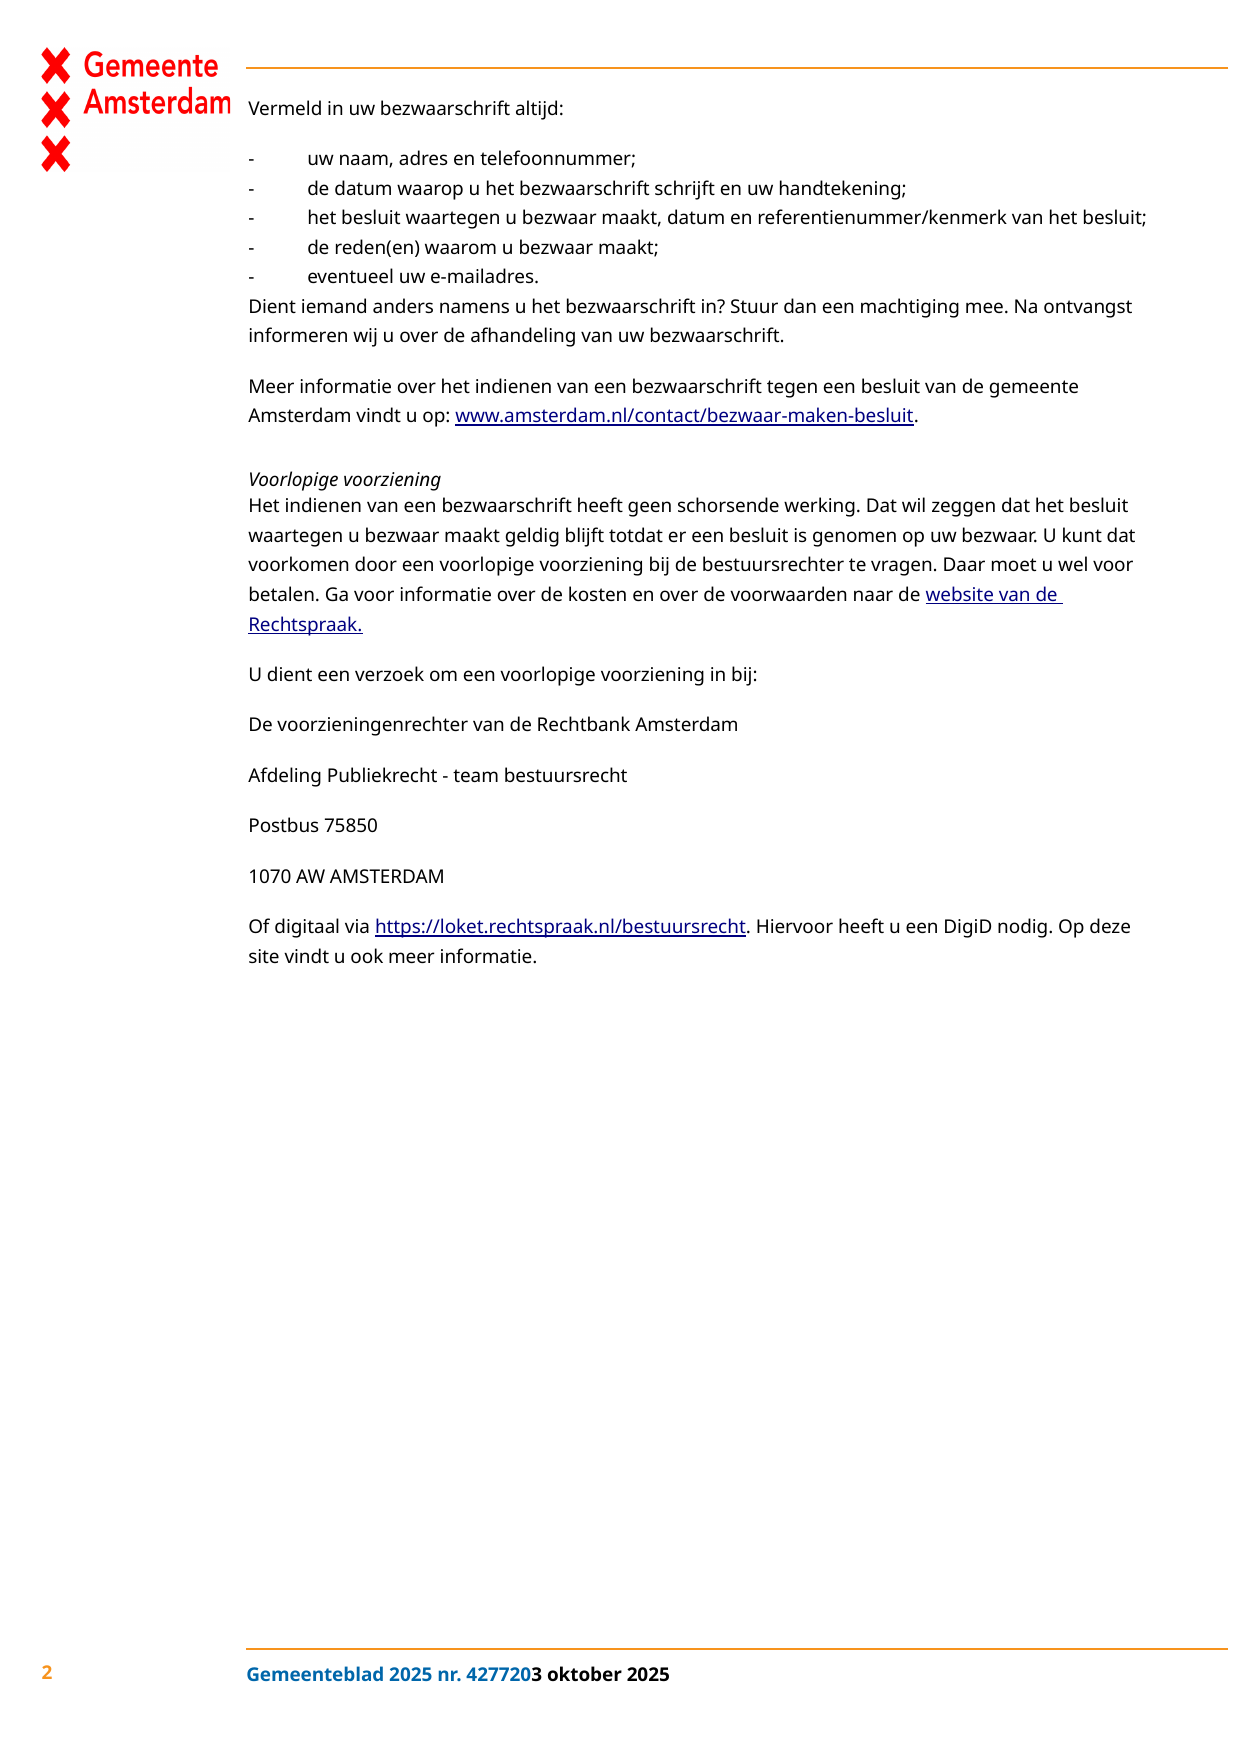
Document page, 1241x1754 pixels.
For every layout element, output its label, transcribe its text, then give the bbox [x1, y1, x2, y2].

text Het indienen van een bezwaarschrift heeft geen schorsende werking. Dat wil zeggen dat het besluit waartegen u bezwaar maakt geldig blijft totdat er een besluit is genomen op uw bezwaar. U kunt dat voorkomen door een voorlopige voorziening bij de bestuursrechter te vragen. Daar moet u wel voor betalen. Ga voor informatie over de kosten en over de voorwaarden naar de website van de Rechtspraak. [248, 492, 1152, 636]
text Postbus 75850 [248, 812, 1152, 838]
text Afdeling Publiekrecht - team bestuursrecht [248, 762, 1152, 788]
list het besluit waartegen u bezwaar maakt, datum en referentienummer/kenmerk van het besluit; [248, 204, 1152, 230]
list de reden(en) waarom u bezwaar maakt; [248, 234, 1152, 260]
text Vermeld in uw bezwaarschrift altijd: [248, 95, 1152, 121]
text De voorzieningenrechter van de Rechtbank Amsterdam [248, 712, 1152, 737]
list eventueel uw e-mailadres. [248, 263, 1152, 289]
list uw naam, adres en telefoonnummer; [248, 145, 1152, 171]
text Meer informatie over het indienen van een bezwaarschrift tegen een besluit van de gemeente Amsterdam vindt u op: www.amsterdam.nl/contact/bezwaar-maken-besluit. [248, 373, 1152, 428]
text Dient iemand anders namens u het bezwaarschrift in? Stuur dan een machtiging mee. Na ontvangst informeren wij u over de afhandeling van uw bezwaarschrift. [248, 293, 1152, 348]
list de datum waarop u het bezwaarschrift schrijft en uw handtekening; [248, 175, 1152, 201]
text 1070 AW AMSTERDAM [248, 863, 1152, 888]
text Of digitaal via https://loket.rechtspraak.nl/bestuursrecht. Hiervoor heeft u een DigiD nodig. Op deze site vindt u ook meer informatie. [248, 913, 1152, 968]
text Voorlopige voorziening [248, 467, 1152, 492]
picture [41, 47, 231, 172]
text U dient een verzoek om een voorlopige voorziening in bij: [248, 661, 1152, 687]
